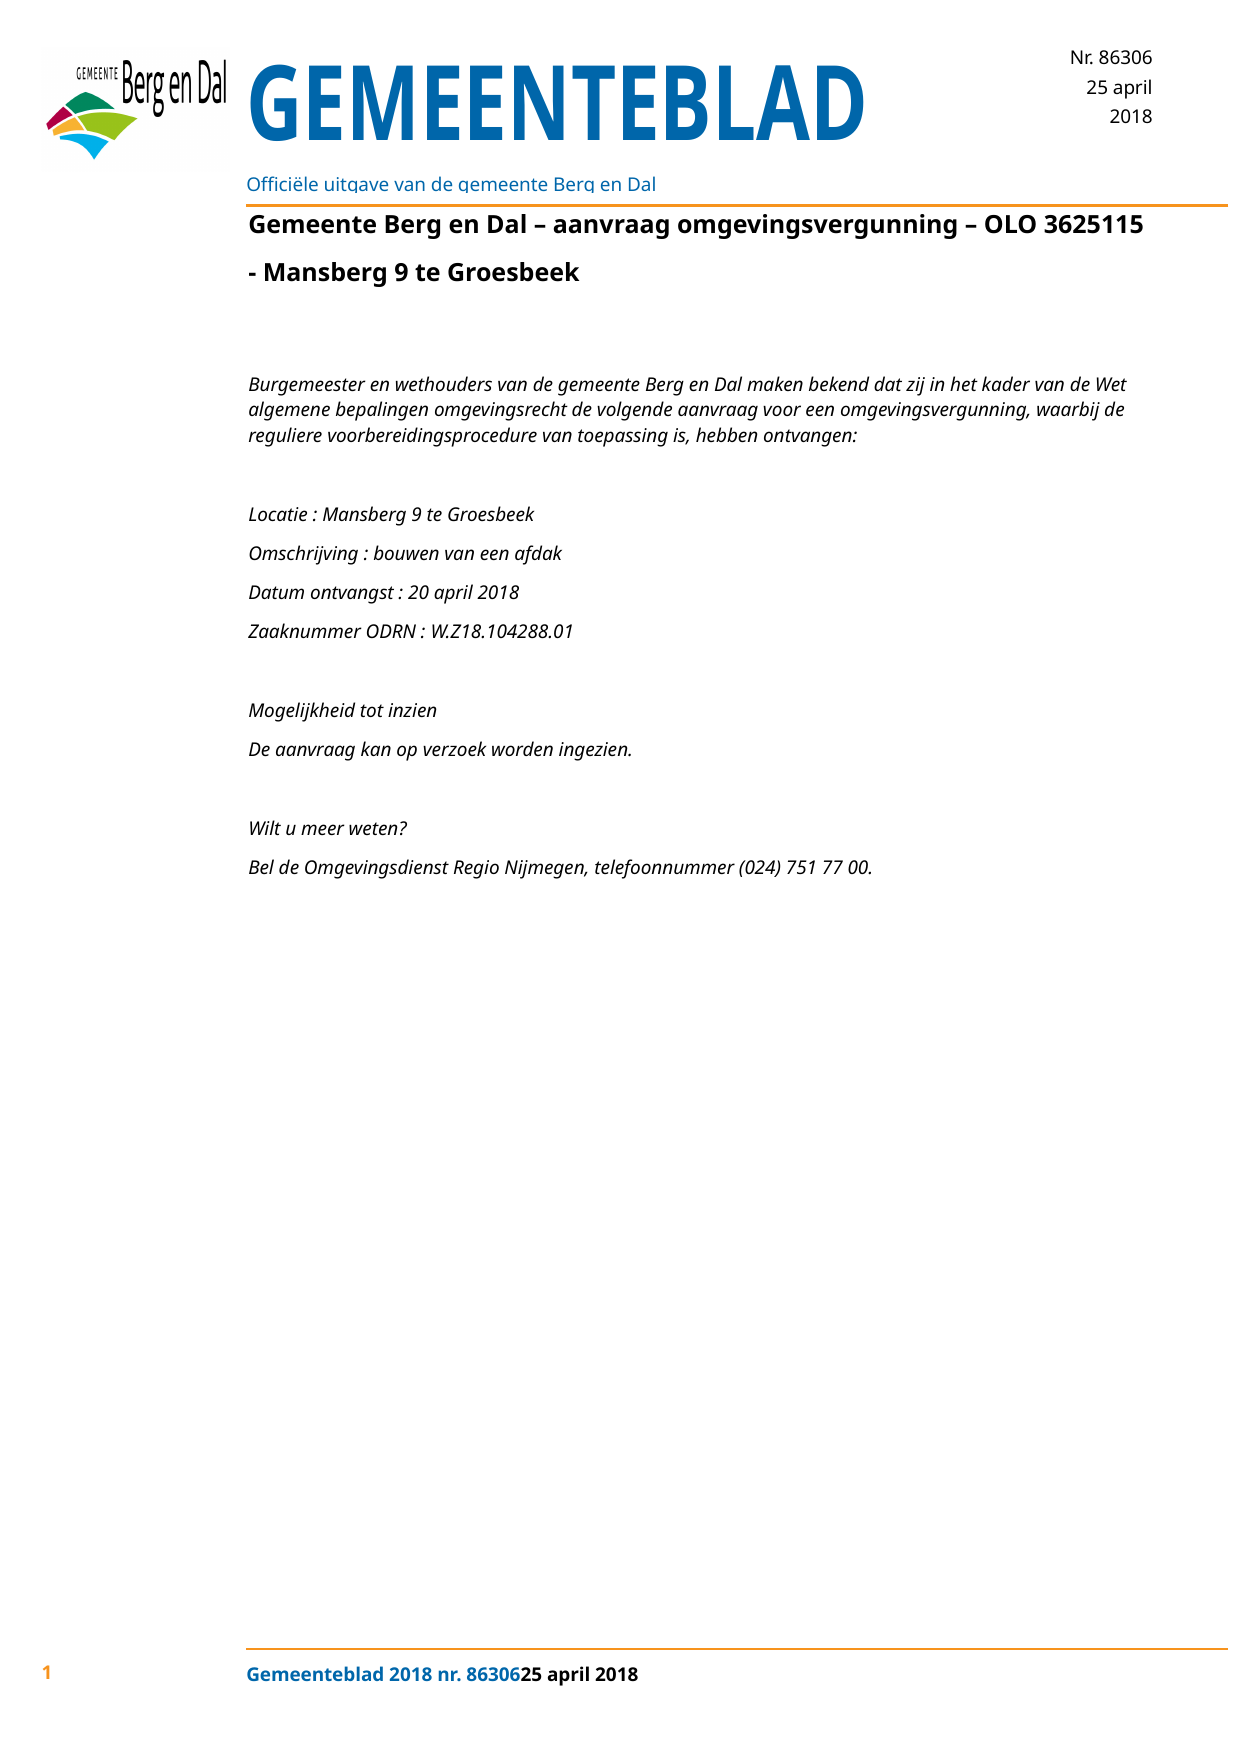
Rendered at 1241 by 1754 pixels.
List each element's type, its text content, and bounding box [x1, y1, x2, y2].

text Burgemeester en wethouders van de gemeente Berg en Dal maken bekend dat zij in het kader van de Wet algemene bepalingen omgevingsrecht de volgende aanvraag voor een omgevingsvergunning, waarbij de reguliere voorbereidingsprocedure van toepassing is, hebben ontvangen: [248, 371, 1152, 448]
text Wilt u meer weten? [248, 815, 1152, 841]
text Omschrijving : bouwen van een afdak [248, 540, 1152, 566]
text Bel de Omgevingsdienst Regio Nijmegen, telefoonnummer (024) 751 77 00. [248, 854, 1152, 880]
picture [41, 47, 231, 172]
text Gemeente Berg en Dal – aanvraag omgevingsvergunning – OLO 3625115 - Mansberg 9 te Groesbeek [248, 207, 1152, 288]
text Datum ontvangst : 20 april 2018 [248, 579, 1152, 605]
text Locatie : Mansberg 9 te Groesbeek [248, 501, 1152, 526]
text De aanvraag kan op verzoek worden ingezien. [248, 736, 1152, 762]
text Mogelijkheid tot inzien [248, 697, 1152, 723]
text Zaaknummer ODRN : W.Z18.104288.01 [248, 618, 1152, 644]
